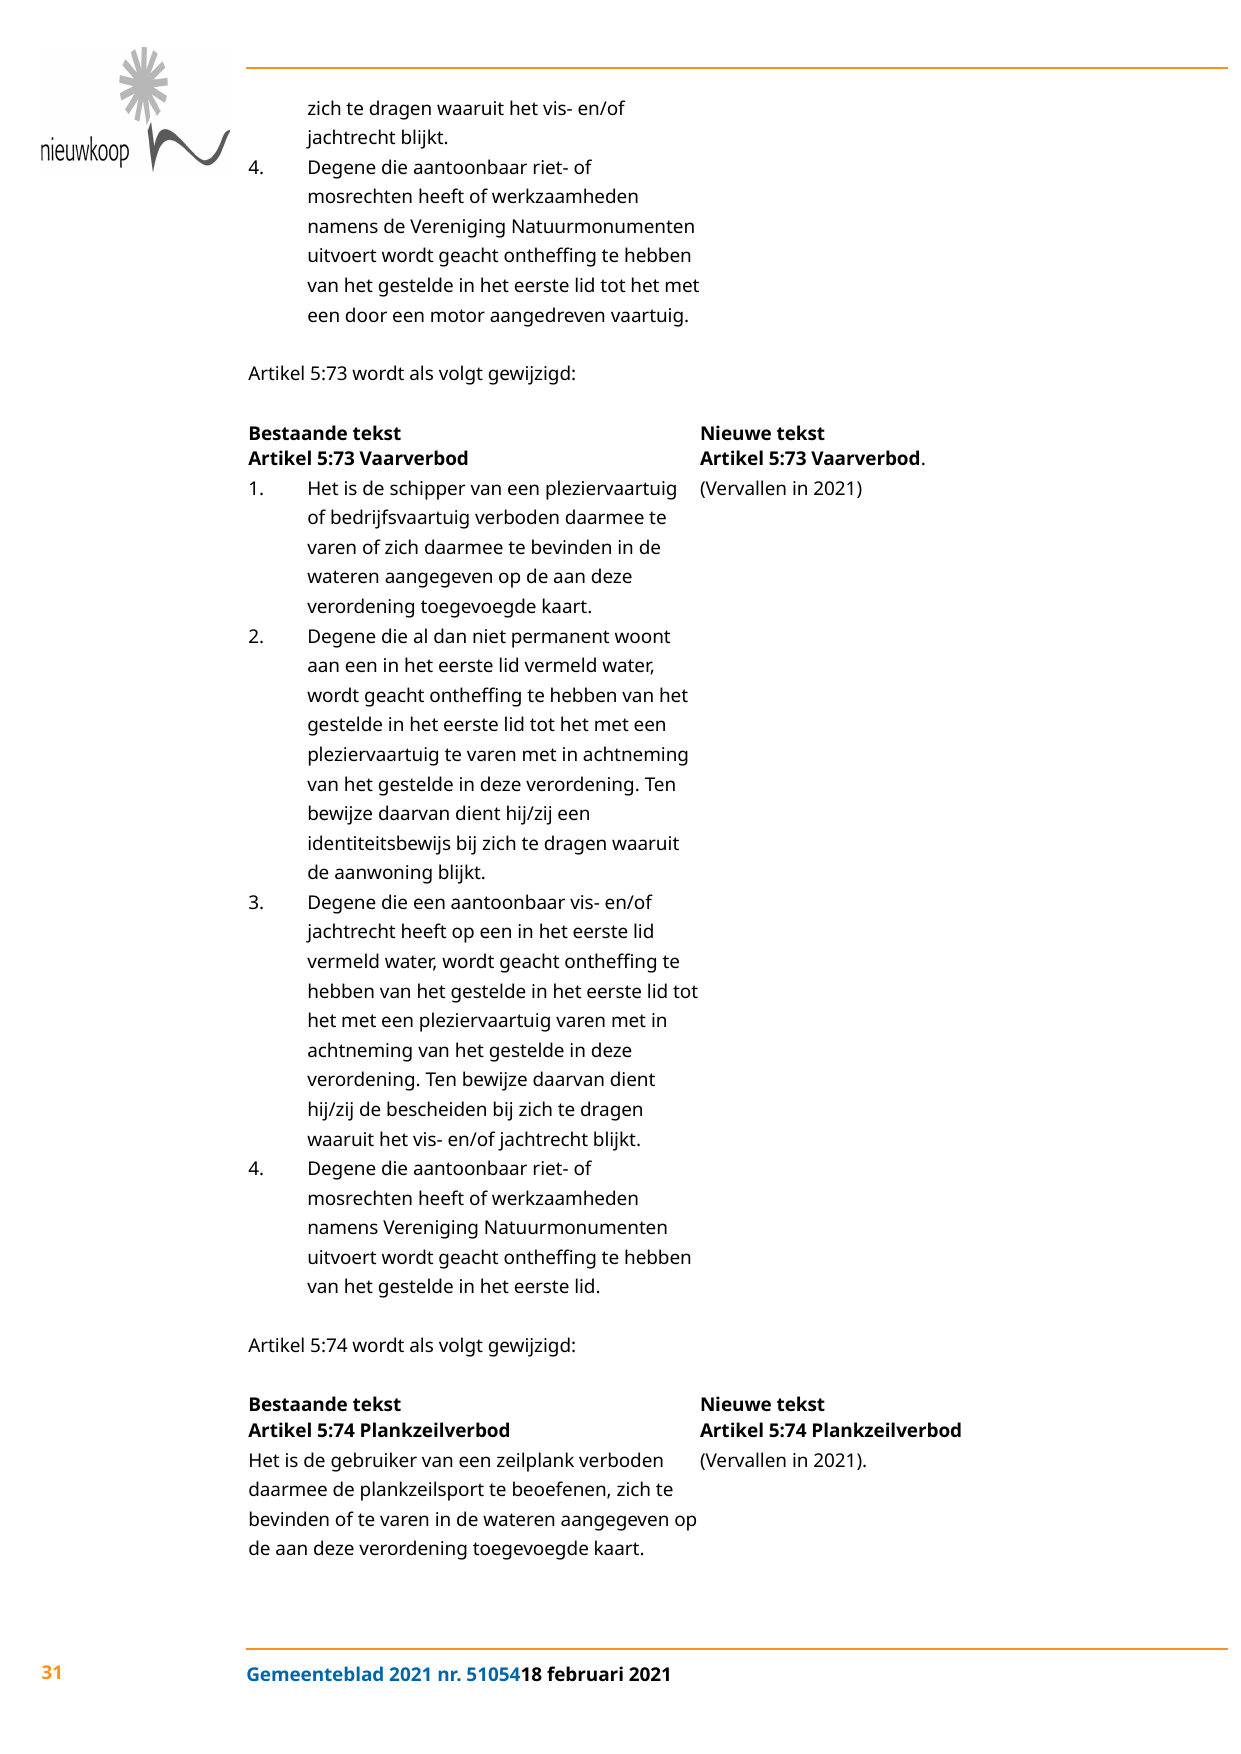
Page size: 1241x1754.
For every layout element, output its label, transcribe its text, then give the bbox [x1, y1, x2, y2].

table_header Bestaande tekst [248, 1392, 700, 1417]
table_cell Artikel 5:74 Plankzeilverbod Het is de gebruiker van een zeilplank verboden daarmee de plankzeilsport te beoefenen, zich te bevinden of te varen in de wateren aangegeven op de aan deze verordening toegevoegde kaart. [248, 1417, 700, 1561]
table_cell Artikel 5:73 Vaarverbod. (Vervallen in 2021) [700, 445, 1152, 1299]
table_cell [700, 95, 1152, 328]
table_cell Artikel 5:73 Vaarverbod Het is de schipper van een pleziervaartuig of bedrijfsvaartuig verboden daarmee te varen of zich daarmee te bevinden in de wateren aangegeven op de aan deze verordening toegevoegde kaart. Degene die al dan niet permanent woont aan een in het eerste lid vermeld water, wordt geacht ontheffing te hebben van het gestelde in het eerste lid tot het met een pleziervaartuig te varen met in achtneming van het gestelde in deze verordening. Ten bewijze daarvan dient hij/zij een identiteitsbewijs bij zich te dragen waaruit de aanwoning blijkt. Degene die een aantoonbaar vis- en/of jachtrecht heeft op een in het eerste lid vermeld water, wordt geacht ontheffing te hebben van het gestelde in het eerste lid tot het met een pleziervaartuig varen met in achtneming van het gestelde in deze verordening. Ten bewijze daarvan dient hij/zij de bescheiden bij zich te dragen waaruit het vis- en/of jachtrecht blijkt. Degene die aantoonbaar riet- of mosrechten heeft of werkzaamheden namens Vereniging Natuurmonumenten uitvoert wordt geacht ontheffing te hebben van het gestelde in het eerste lid. [248, 445, 700, 1299]
text Artikel 5:73 wordt als volgt gewijzigd: [248, 360, 1152, 386]
table_header Nieuwe tekst [700, 420, 1152, 445]
table_header Nieuwe tekst [700, 1392, 1152, 1417]
table_header Bestaande tekst [248, 420, 700, 445]
text Artikel 5:74 wordt als volgt gewijzigd: [248, 1332, 1152, 1358]
table_cell Artikel 5:74 Plankzeilverbod (Vervallen in 2021). [700, 1417, 1152, 1561]
table_cell zich te dragen waaruit het vis- en/of jachtrecht blijkt. Degene die aantoonbaar riet- of mosrechten heeft of werkzaamheden namens de Vereniging Natuurmonumenten uitvoert wordt geacht ontheffing te hebben van het gestelde in het eerste lid tot het met een door een motor aangedreven vaartuig. [248, 95, 700, 328]
picture [41, 47, 231, 172]
